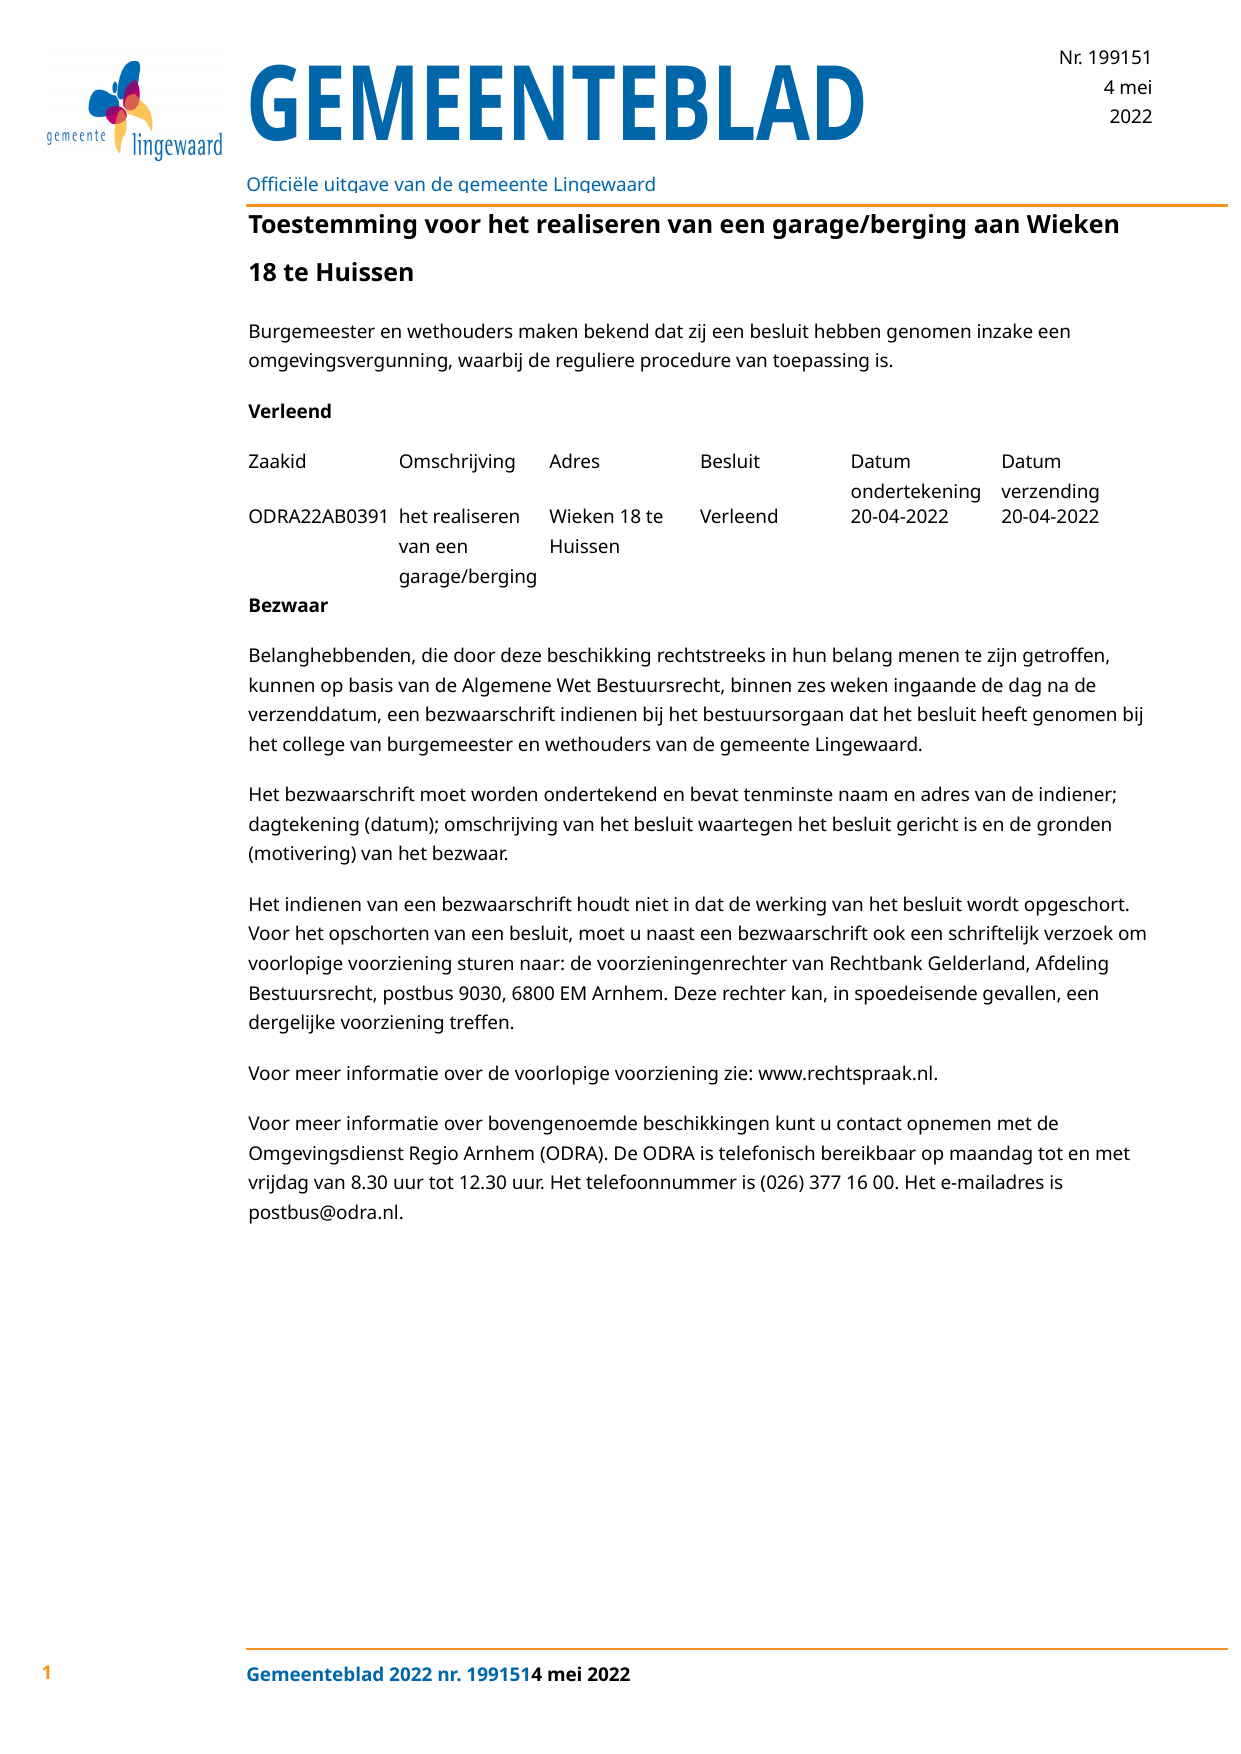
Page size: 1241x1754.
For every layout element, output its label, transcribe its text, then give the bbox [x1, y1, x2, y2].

text Toestemming voor het realiseren van een garage/berging aan Wieken 18 te Huissen [248, 207, 1152, 288]
text Verleend [248, 398, 1152, 424]
table_cell 20-04-2022 [1001, 504, 1152, 589]
picture [41, 47, 231, 172]
table_header Besluit [700, 449, 850, 504]
table_cell het realiseren van een garage/berging [399, 504, 549, 589]
text Het indienen van een bezwaarschrift houdt niet in dat de werking van het besluit wordt opgeschort. Voor het opschorten van een besluit, moet u naast een bezwaarschrift ook een schriftelijk verzoek om voorlopige voorziening sturen naar: de voorzieningenrechter van Rechtbank Gelderland, Afdeling Bestuursrecht, postbus 9030, 6800 EM Arnhem. Deze rechter kan, in spoedeisende gevallen, een dergelijke voorziening treffen. [248, 891, 1152, 1035]
table_cell Wieken 18 te Huissen [549, 504, 700, 589]
text Voor meer informatie over bovengenoemde beschikkingen kunt u contact opnemen met de Omgevingsdienst Regio Arnhem (ODRA). De ODRA is telefonisch bereikbaar op maandag tot en met vrijdag van 8.30 uur tot 12.30 uur. Het telefoonnummer is (026) 377 16 00. Het e-mailadres is postbus@odra.nl. [248, 1110, 1152, 1225]
text Belanghebbenden, die door deze beschikking rechtstreeks in hun belang menen te zijn getroffen, kunnen op basis van de Algemene Wet Bestuursrecht, binnen zes weken ingaande de dag na de verzenddatum, een bezwaarschrift indienen bij het bestuursorgaan dat het besluit heeft genomen bij het college van burgemeester en wethouders van de gemeente Lingewaard. [248, 642, 1152, 757]
table_header Datum verzending [1001, 449, 1152, 504]
text Burgemeester en wethouders maken bekend dat zij een besluit hebben genomen inzake een omgevingsvergunning, waarbij de reguliere procedure van toepassing is. [248, 318, 1152, 373]
table_header Omschrijving [399, 449, 549, 504]
table_cell 20-04-2022 [850, 504, 1001, 589]
text Bezwaar [248, 592, 1152, 618]
table_header Adres [549, 449, 700, 504]
table_header Zaakid [248, 449, 398, 504]
text Voor meer informatie over de voorlopige voorziening zie: www.rechtspraak.nl. [248, 1060, 1152, 1086]
table_cell Verleend [700, 504, 850, 589]
table_header Datum ondertekening [850, 449, 1001, 504]
text Het bezwaarschrift moet worden ondertekend en bevat tenminste naam en adres van de indiener; dagtekening (datum); omschrijving van het besluit waartegen het besluit gericht is en de gronden (motivering) van het bezwaar. [248, 781, 1152, 866]
table_cell ODRA22AB0391 [248, 504, 398, 589]
